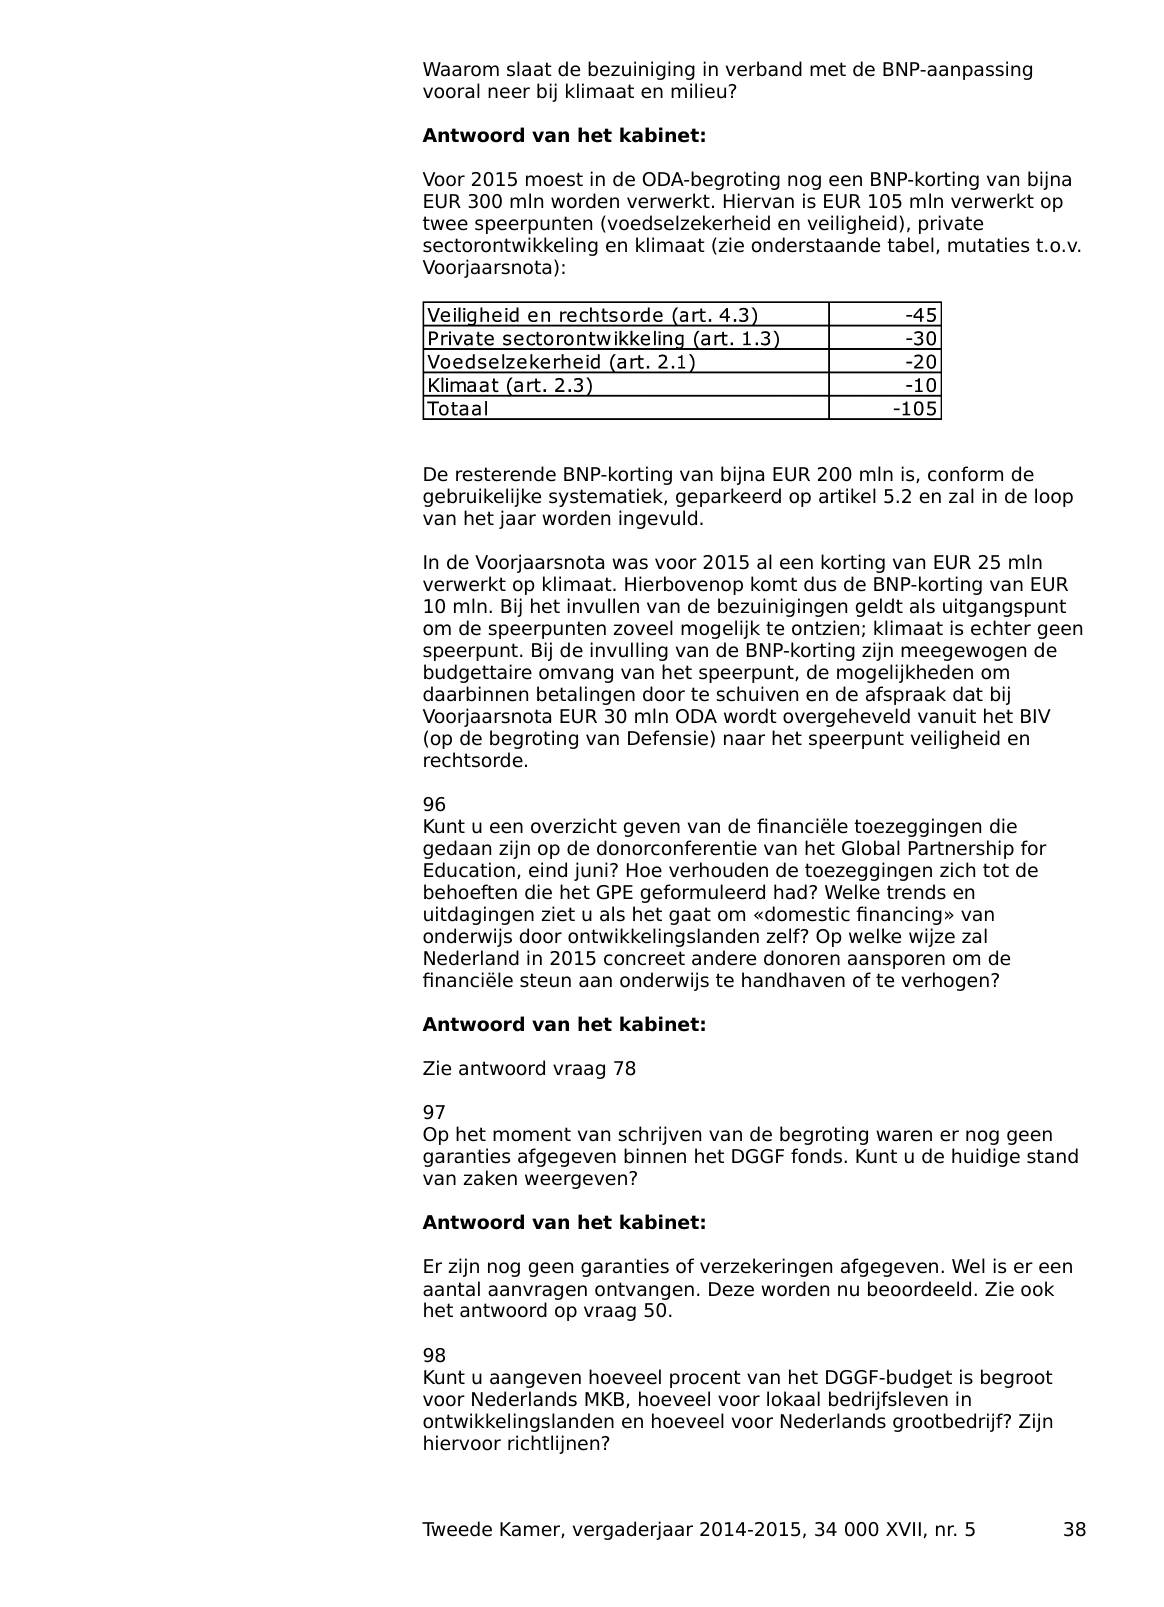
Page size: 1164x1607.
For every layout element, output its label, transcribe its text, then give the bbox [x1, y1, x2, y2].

subtitle Antwoord van het kabinet: [422, 1212, 1087, 1234]
text Op het moment van schrijven van de begroting waren er nog geen garanties afgegeven binnen het DGGF fonds. Kunt u de huidige stand van zaken weergeven? [422, 1124, 1087, 1190]
subtitle Antwoord van het kabinet: [422, 1014, 1087, 1036]
text 97 [422, 1102, 1087, 1124]
text Voor 2015 moest in de ODA-begroting nog een BNP-korting van bijna EUR 300 mln worden verwerkt. Hiervan is EUR 105 mln verwerkt op twee speerpunten (voedselzekerheid en veiligheid), private sectorontwikkeling en klimaat (zie onderstaande tabel, mutaties t.o.v. Voorjaarsnota): [422, 169, 1087, 279]
subtitle Antwoord van het kabinet: [422, 125, 1087, 147]
text Waarom slaat de bezuiniging in verband met de BNP-aanpassing vooral neer bij klimaat en milieu? [422, 59, 1087, 103]
picture [422, 301, 942, 420]
text De resterende BNP-korting van bijna EUR 200 mln is, conform de gebruikelijke systematiek, geparkeerd op artikel 5.2 en zal in de loop van het jaar worden ingevuld. [422, 464, 1087, 530]
text In de Voorjaarsnota was voor 2015 al een korting van EUR 25 mln verwerkt op klimaat. Hierbovenop komt dus de BNP-korting van EUR 10 mln. Bij het invullen van de bezuinigingen geldt als uitgangspunt om de speerpunten zoveel mogelijk te ontzien; klimaat is echter geen speerpunt. Bij de invulling van de BNP-korting zijn meegewogen de budgettaire omvang van het speerpunt, de mogelijkheden om daarbinnen betalingen door te schuiven en de afspraak dat bij Voorjaarsnota EUR 30 mln ODA wordt overgeheveld vanuit het BIV (op de begroting van Defensie) naar het speerpunt veiligheid en rechtsorde. [422, 552, 1087, 772]
text Er zijn nog geen garanties of verzekeringen afgegeven. Wel is er een aantal aanvragen ontvangen. Deze worden nu beoordeeld. Zie ook het antwoord op vraag 50. [422, 1256, 1087, 1322]
text Zie antwoord vraag 78 [422, 1058, 1087, 1080]
text 96 [422, 794, 1087, 816]
text 98 [422, 1344, 1087, 1367]
text Kunt u een overzicht geven van de financiële toezeggingen die gedaan zijn op de donorconferentie van het Global Partnership for Education, eind juni? Hoe verhouden de toezeggingen zich tot de behoeften die het GPE geformuleerd had? Welke trends en uitdagingen ziet u als het gaat om «domestic financing» van onderwijs door ontwikkelingslanden zelf? Op welke wijze zal Nederland in 2015 concreet andere donoren aansporen om de financiële steun aan onderwijs te handhaven of te verhogen? [422, 816, 1087, 992]
text Kunt u aangeven hoeveel procent van het DGGF-budget is begroot voor Nederlands MKB, hoeveel voor lokaal bedrijfsleven in ontwikkelingslanden en hoeveel voor Nederlands grootbedrijf? Zijn hiervoor richtlijnen? [422, 1367, 1087, 1454]
